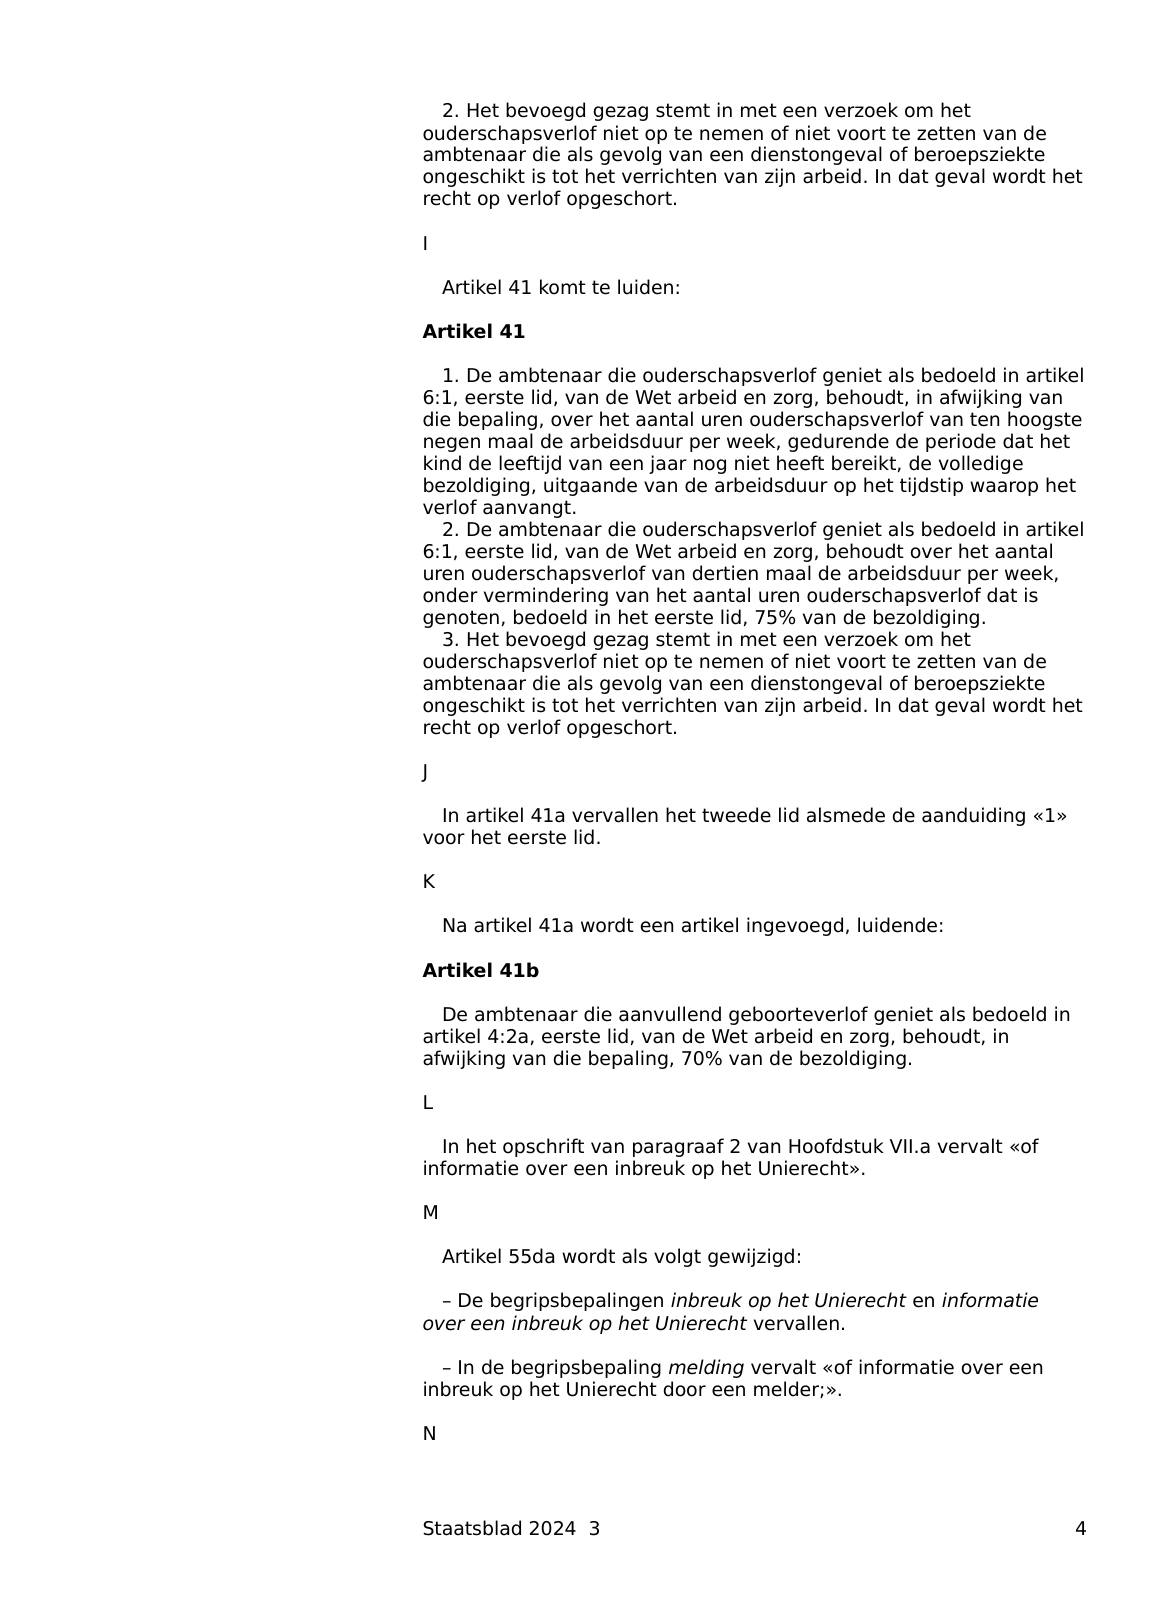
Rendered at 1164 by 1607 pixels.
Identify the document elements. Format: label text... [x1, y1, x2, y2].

text 2. De ambtenaar die ouderschapsverlof geniet als bedoeld in artikel 6:1, eerste lid, van de Wet arbeid en zorg, behoudt over het aantal uren ouderschapsverlof van dertien maal de arbeidsduur per week, onder vermindering van het aantal uren ouderschapsverlof dat is genoten, bedoeld in het eerste lid, 75% van de bezoldiging. [422, 519, 1087, 629]
text N [422, 1423, 1087, 1445]
text I [422, 232, 1087, 254]
text 1. De ambtenaar die ouderschapsverlof geniet als bedoeld in artikel 6:1, eerste lid, van de Wet arbeid en zorg, behoudt, in afwijking van die bepaling, over het aantal uren ouderschapsverlof van ten hoogste negen maal de arbeidsduur per week, gedurende de periode dat het kind de leeftijd van een jaar nog niet heeft bereikt, de volledige bezoldiging, uitgaande van de arbeidsduur op het tijdstip waarop het verlof aanvangt. [422, 365, 1087, 519]
text In artikel 41a vervallen het tweede lid alsmede de aanduiding «1» voor het eerste lid. [422, 805, 1087, 849]
text Artikel 41 komt te luiden: [422, 277, 1087, 299]
text De ambtenaar die aanvullend geboorteverlof geniet als bedoeld in artikel 4:2a, eerste lid, van de Wet arbeid en zorg, behoudt, in afwijking van die bepaling, 70% van de bezoldiging. [422, 1004, 1087, 1069]
text 3. Het bevoegd gezag stemt in met een verzoek om het ouderschapsverlof niet op te nemen of niet voort te zetten van de ambtenaar die als gevolg van een dienstongeval of beroepsziekte ongeschikt is tot het verrichten van zijn arbeid. In dat geval wordt het recht op verlof opgeschort. [422, 629, 1087, 739]
text – De begripsbepalingen inbreuk op het Unierecht en informatie over een inbreuk op het Unierecht vervallen. [422, 1290, 1087, 1334]
text K [422, 871, 1087, 893]
text – In de begripsbepaling melding vervalt «of informatie over een inbreuk op het Unierecht door een melder;». [422, 1357, 1087, 1401]
subtitle Artikel 41b [422, 959, 1087, 981]
text L [422, 1092, 1087, 1114]
subtitle Artikel 41 [422, 321, 1087, 343]
text Na artikel 41a wordt een artikel ingevoegd, luidende: [422, 915, 1087, 937]
text Artikel 55da wordt als volgt gewijzigd: [422, 1246, 1087, 1268]
text M [422, 1202, 1087, 1224]
text J [422, 761, 1087, 783]
text In het opschrift van paragraaf 2 van Hoofdstuk VII.a vervalt «of informatie over een inbreuk op het Unierecht». [422, 1136, 1087, 1180]
text 2. Het bevoegd gezag stemt in met een verzoek om het ouderschapsverlof niet op te nemen of niet voort te zetten van de ambtenaar die als gevolg van een dienstongeval of beroepsziekte ongeschikt is tot het verrichten van zijn arbeid. In dat geval wordt het recht op verlof opgeschort. [422, 100, 1087, 210]
